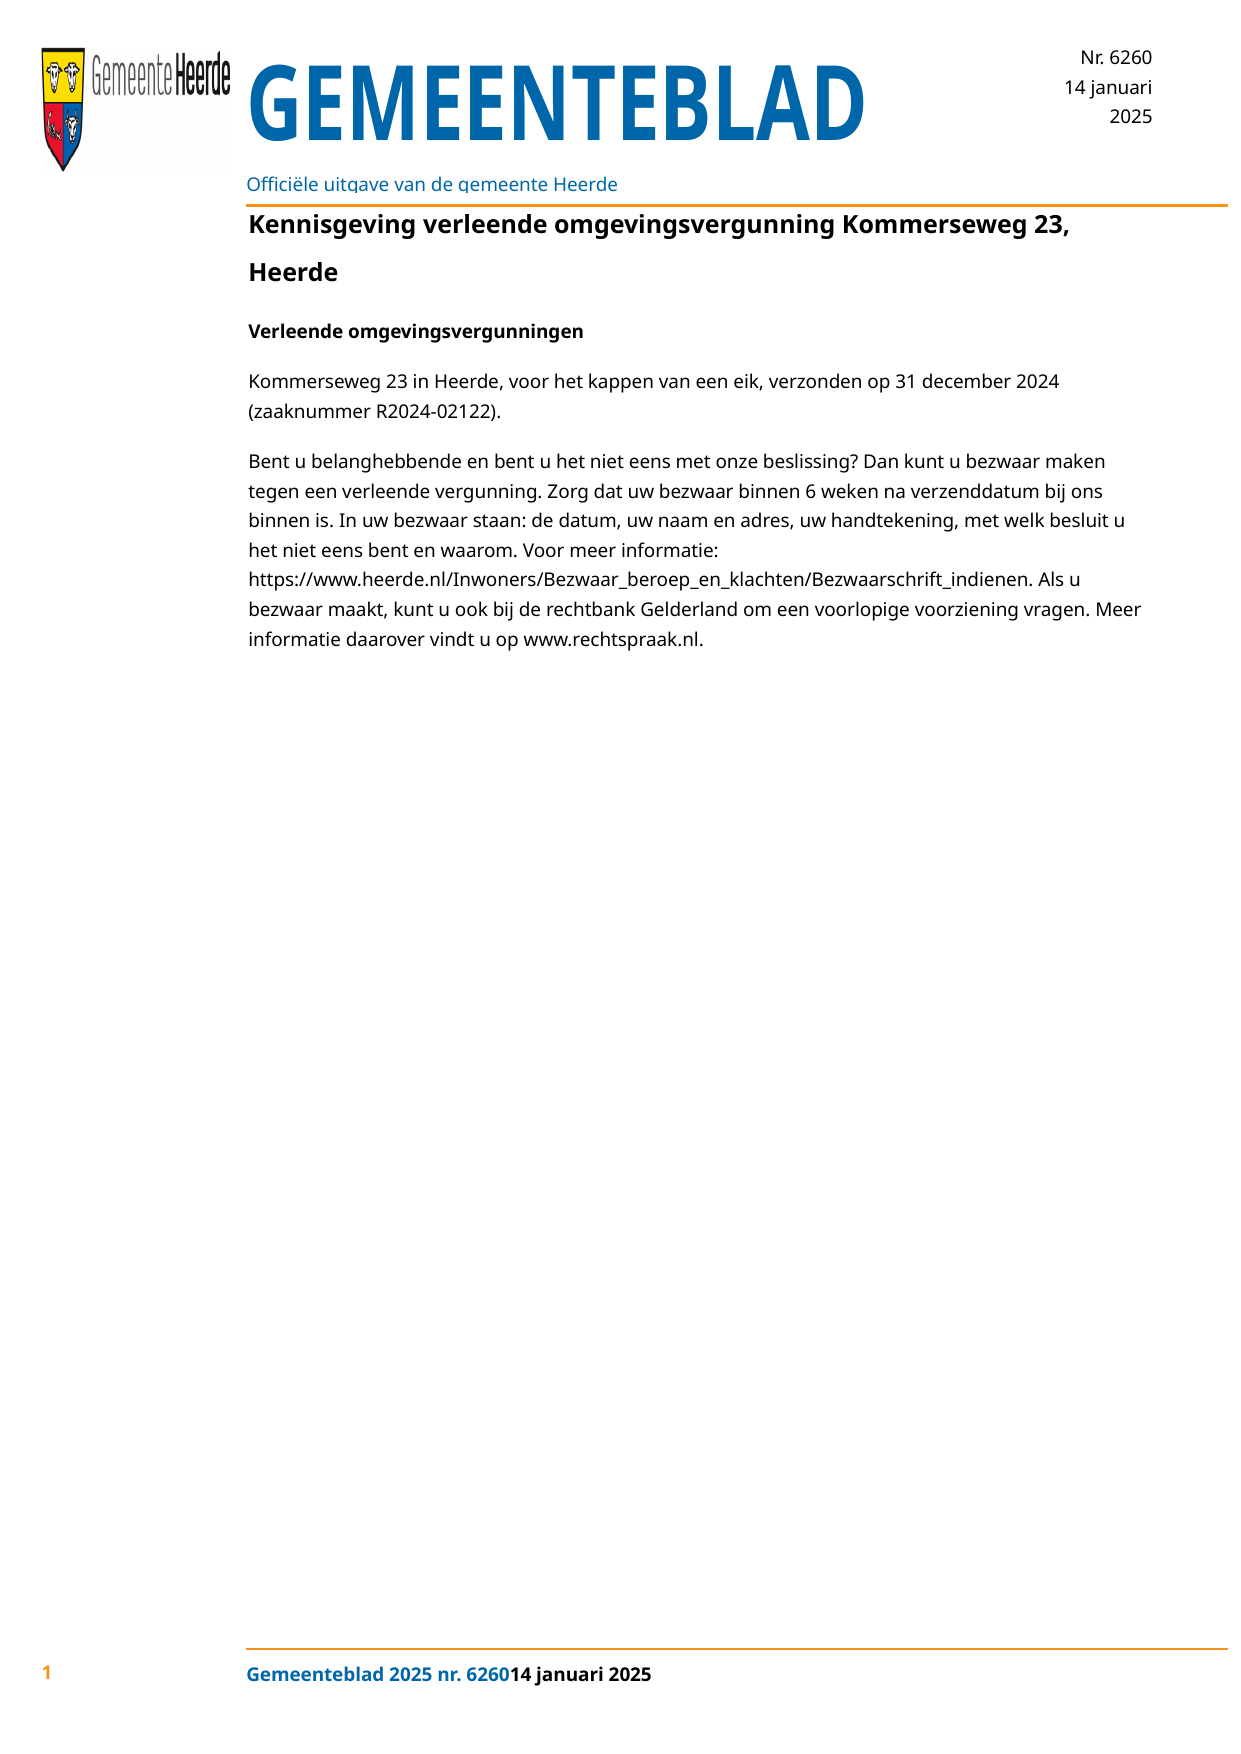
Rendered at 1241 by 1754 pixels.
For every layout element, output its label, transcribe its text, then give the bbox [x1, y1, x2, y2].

text Bent u belanghebbende en bent u het niet eens met onze beslissing? Dan kunt u bezwaar maken tegen een verleende vergunning. Zorg dat uw bezwaar binnen 6 weken na verzenddatum bij ons binnen is. In uw bezwaar staan: de datum, uw naam en adres, uw handtekening, met welk besluit u het niet eens bent en waarom. Voor meer informatie: https://www.heerde.nl/Inwoners/Bezwaar_beroep_en_klachten/Bezwaarschrift_indienen. Als u bezwaar maakt, kunt u ook bij de rechtbank Gelderland om een voorlopige voorziening vragen. Meer informatie daarover vindt u op www.rechtspraak.nl. [248, 448, 1152, 652]
text Verleende omgevingsvergunningen [248, 318, 1152, 344]
text Kommerseweg 23 in Heerde, voor het kappen van een eik, verzonden op 31 december 2024 (zaaknummer R2024-02122). [248, 368, 1152, 424]
text Kennisgeving verleende omgevingsvergunning Kommerseweg 23, Heerde [248, 207, 1152, 288]
picture [41, 47, 231, 172]
